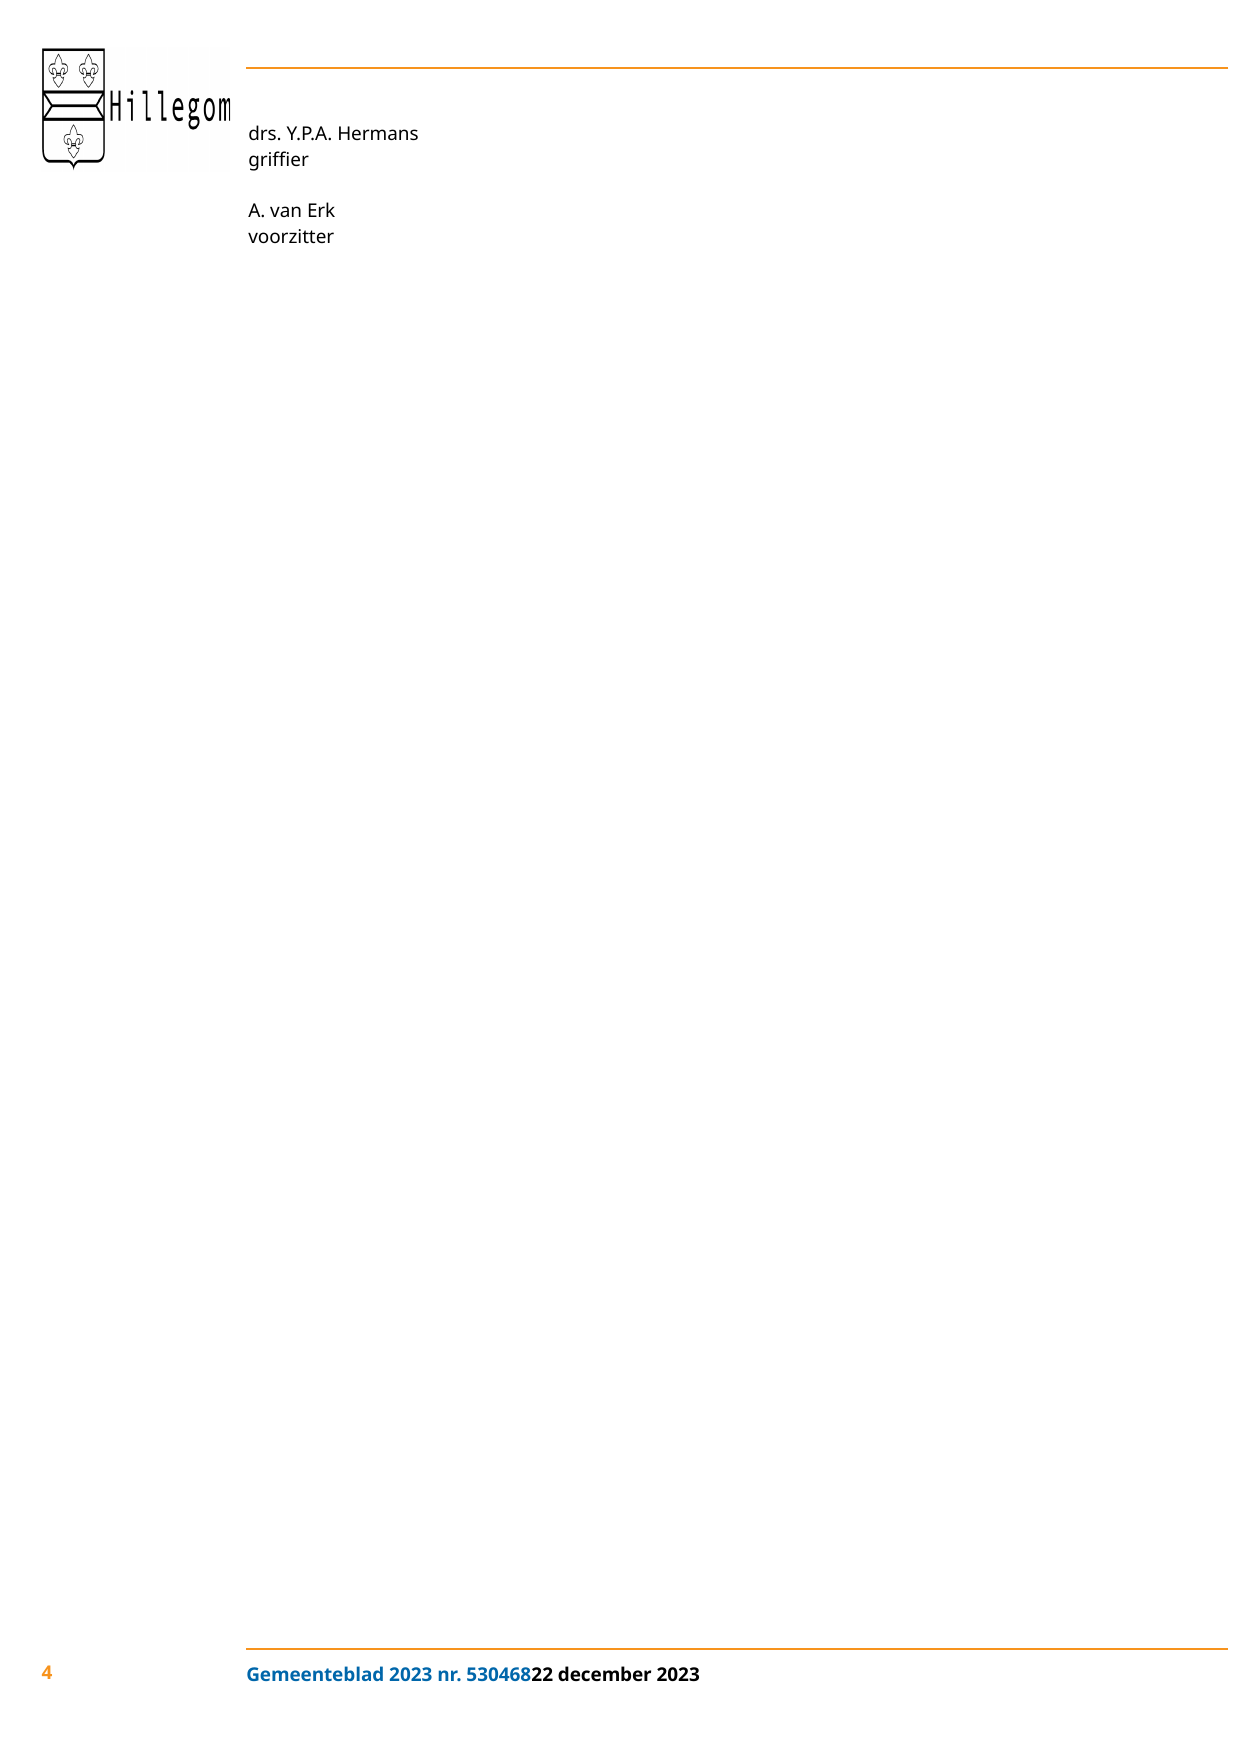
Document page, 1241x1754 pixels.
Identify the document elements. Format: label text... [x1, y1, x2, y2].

picture [41, 47, 231, 172]
text griffier [248, 146, 1152, 172]
text A. van Erk [248, 198, 1152, 223]
text drs. Y.P.A. Hermans [248, 121, 1152, 146]
text voorzitter [248, 223, 1152, 249]
